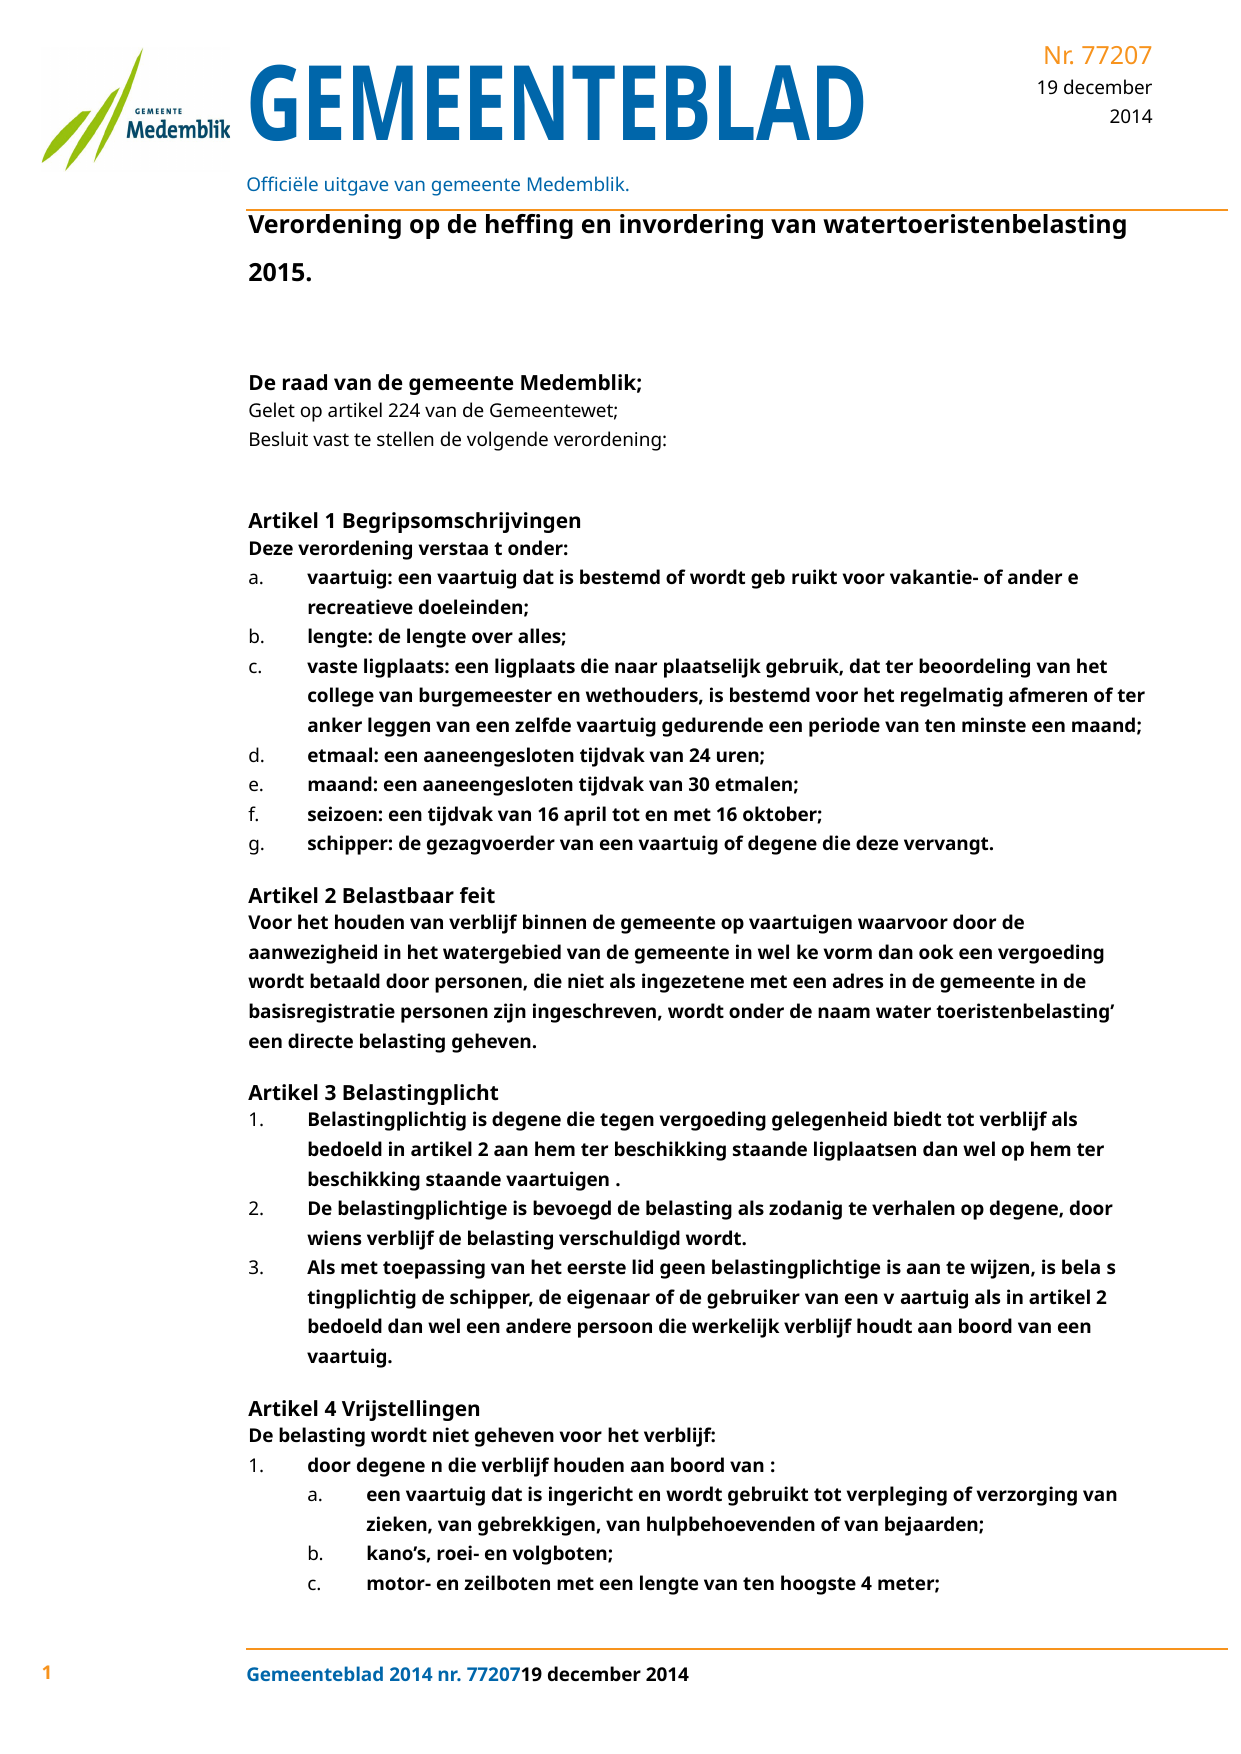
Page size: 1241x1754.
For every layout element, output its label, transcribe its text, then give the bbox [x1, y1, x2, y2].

text Artikel 2 Belastbaar feit [248, 881, 1152, 909]
text Gelet op artikel 224 van de Gemeentewet; [248, 397, 1152, 422]
text Artikel 3 Belastingplicht [248, 1078, 1152, 1107]
text Artikel 4 Vrijstellingen [248, 1394, 1152, 1422]
list maand: een aaneengesloten tijdvak van 30 etmalen; [248, 771, 1152, 797]
text Deze verordening verstaa t onder: [248, 535, 1152, 561]
list vaartuig: een vaartuig dat is bestemd of wordt geb ruikt voor vakantie- of ander e recreatieve doeleinden; [248, 564, 1152, 620]
list lengte: de lengte over alles; [248, 623, 1152, 649]
list Als met toepassing van het eerste lid geen belastingplichtige is aan te wijzen, is bela s tingplichtig de schipper, de eigenaar of de gebruiker van een v aartuig als in artikel 2 bedoeld dan wel een andere persoon die werkelijk verblijf houdt aan boord van een vaartuig. [248, 1254, 1152, 1369]
list seizoen: een tijdvak van 16 april tot en met 16 oktober; [248, 801, 1152, 827]
picture [41, 47, 231, 172]
list door degene n die verblijf houden aan boord van : [248, 1452, 1152, 1477]
list Belastingplichtig is degene die tegen vergoeding gelegenheid biedt tot verblijf als bedoeld in artikel 2 aan hem ter beschikking staande ligplaatsen dan wel op hem ter beschikking staande vaartuigen . [248, 1107, 1152, 1192]
text De raad van de gemeente Medemblik; [248, 368, 1152, 397]
list een vaartuig dat is ingericht en wordt gebruikt tot verpleging of verzorging van zieken, van gebrekkigen, van hulpbehoevenden of van bejaarden; [307, 1481, 1152, 1537]
text De belasting wordt niet geheven voor het verblijf: [248, 1422, 1152, 1448]
text Besluit vast te stellen de volgende verordening: [248, 426, 1152, 452]
text Artikel 1 Begripsomschrijvingen [248, 506, 1152, 535]
list vaste ligplaats: een ligplaats die naar plaatselijk gebruik, dat ter beoordeling van het college van burgemeester en wethouders, is bestemd voor het regelmatig afmeren of ter anker leggen van een zelfde vaartuig gedurende een periode van ten minste een maand; [248, 653, 1152, 738]
list schipper: de gezagvoerder van een vaartuig of degene die deze vervangt. [248, 831, 1152, 856]
text Voor het houden van verblijf binnen de gemeente op vaartuigen waarvoor door de aanwezigheid in het watergebied van de gemeente in wel ke vorm dan ook een vergoeding wordt betaald door personen, die niet als ingezetene met een adres in de gemeente in de basisregistratie personen zijn ingeschreven, wordt onder de naam water toeristenbelasting’ een directe belasting geheven. [248, 909, 1152, 1053]
list etmaal: een aaneengesloten tijdvak van 24 uren; [248, 742, 1152, 768]
list kano’s, roei- en volgboten; [307, 1541, 1152, 1566]
list De belastingplichtige is bevoegd de belasting als zodanig te verhalen op degene, door wiens verblijf de belasting verschuldigd wordt. [248, 1195, 1152, 1251]
text Verordening op de heffing en invordering van watertoeristenbelasting 2015. [248, 211, 1152, 288]
list motor- en zeilboten met een lengte van ten hoogste 4 meter; [307, 1570, 1152, 1596]
